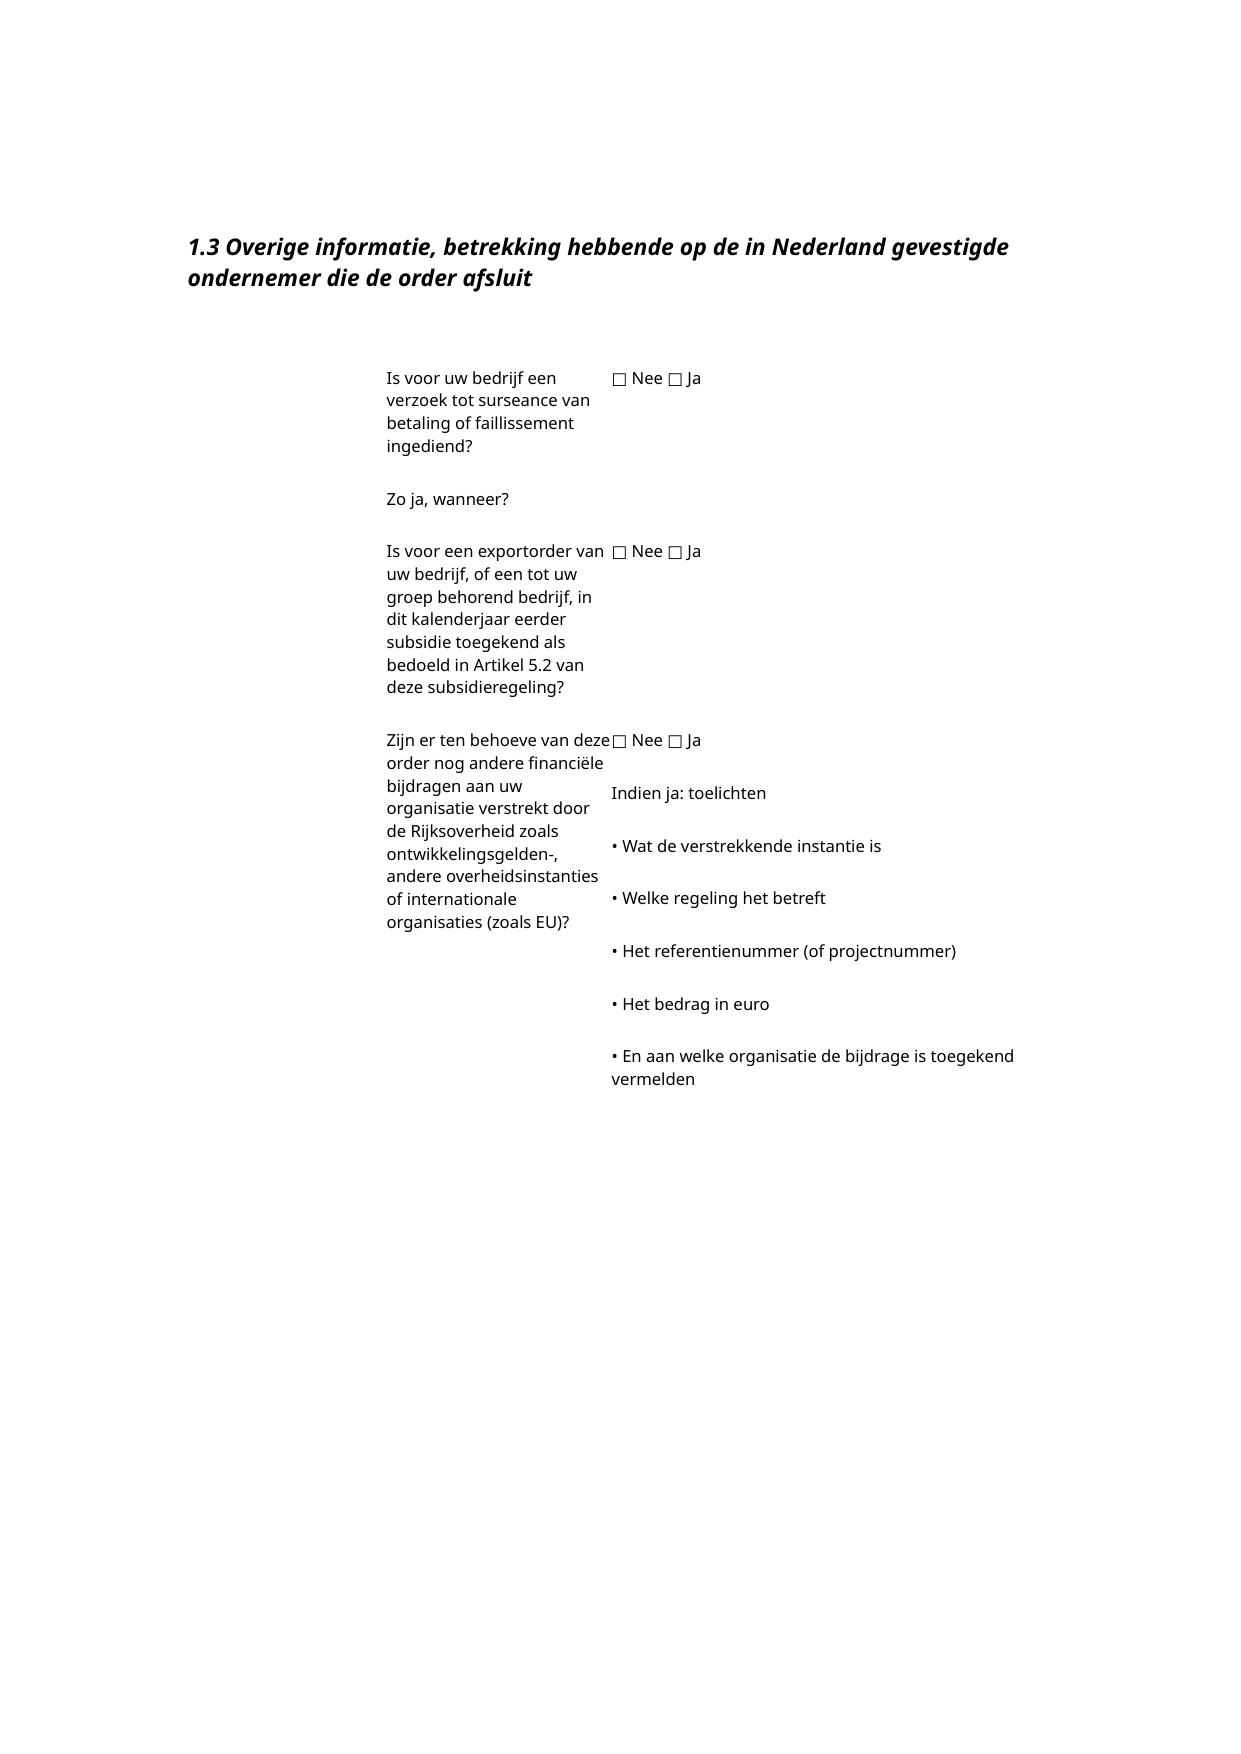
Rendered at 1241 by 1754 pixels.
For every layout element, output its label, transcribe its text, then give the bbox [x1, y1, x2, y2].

subtitle 1.3 Overige informatie, betrekking hebbende op de in Nederland gevestigde ondernemer die de order afsluit [187, 231, 1053, 293]
table_cell □ Nee □ Ja [611, 540, 1053, 729]
table_cell [188, 729, 386, 1121]
table_cell □ Nee □ Ja Indien ja: toelichten • Wat de verstrekkende instantie is • Welke regeling het betreft • Het referentienummer (of projectnummer) • Het bedrag in euro • En aan welke organisatie de bijdrage is toegekend vermelden [611, 729, 1053, 1121]
table_header [188, 366, 386, 729]
table_header Is voor uw bedrijf een verzoek tot surseance van betaling of faillissement ingediend? Zo ja, wanneer? [386, 366, 611, 540]
table_cell Is voor een exportorder van uw bedrijf, of een tot uw groep behorend bedrijf, in dit kalenderjaar eerder subsidie toegekend als bedoeld in Artikel 5.2 van deze subsidieregeling? [386, 540, 611, 729]
table_header □ Nee □ Ja [611, 366, 1053, 540]
table_cell Zijn er ten behoeve van deze order nog andere financiële bijdragen aan uw organisatie verstrekt door de Rijksoverheid zoals ontwikkelingsgelden-, andere overheidsinstanties of internationale organisaties (zoals EU)? [386, 729, 611, 1121]
